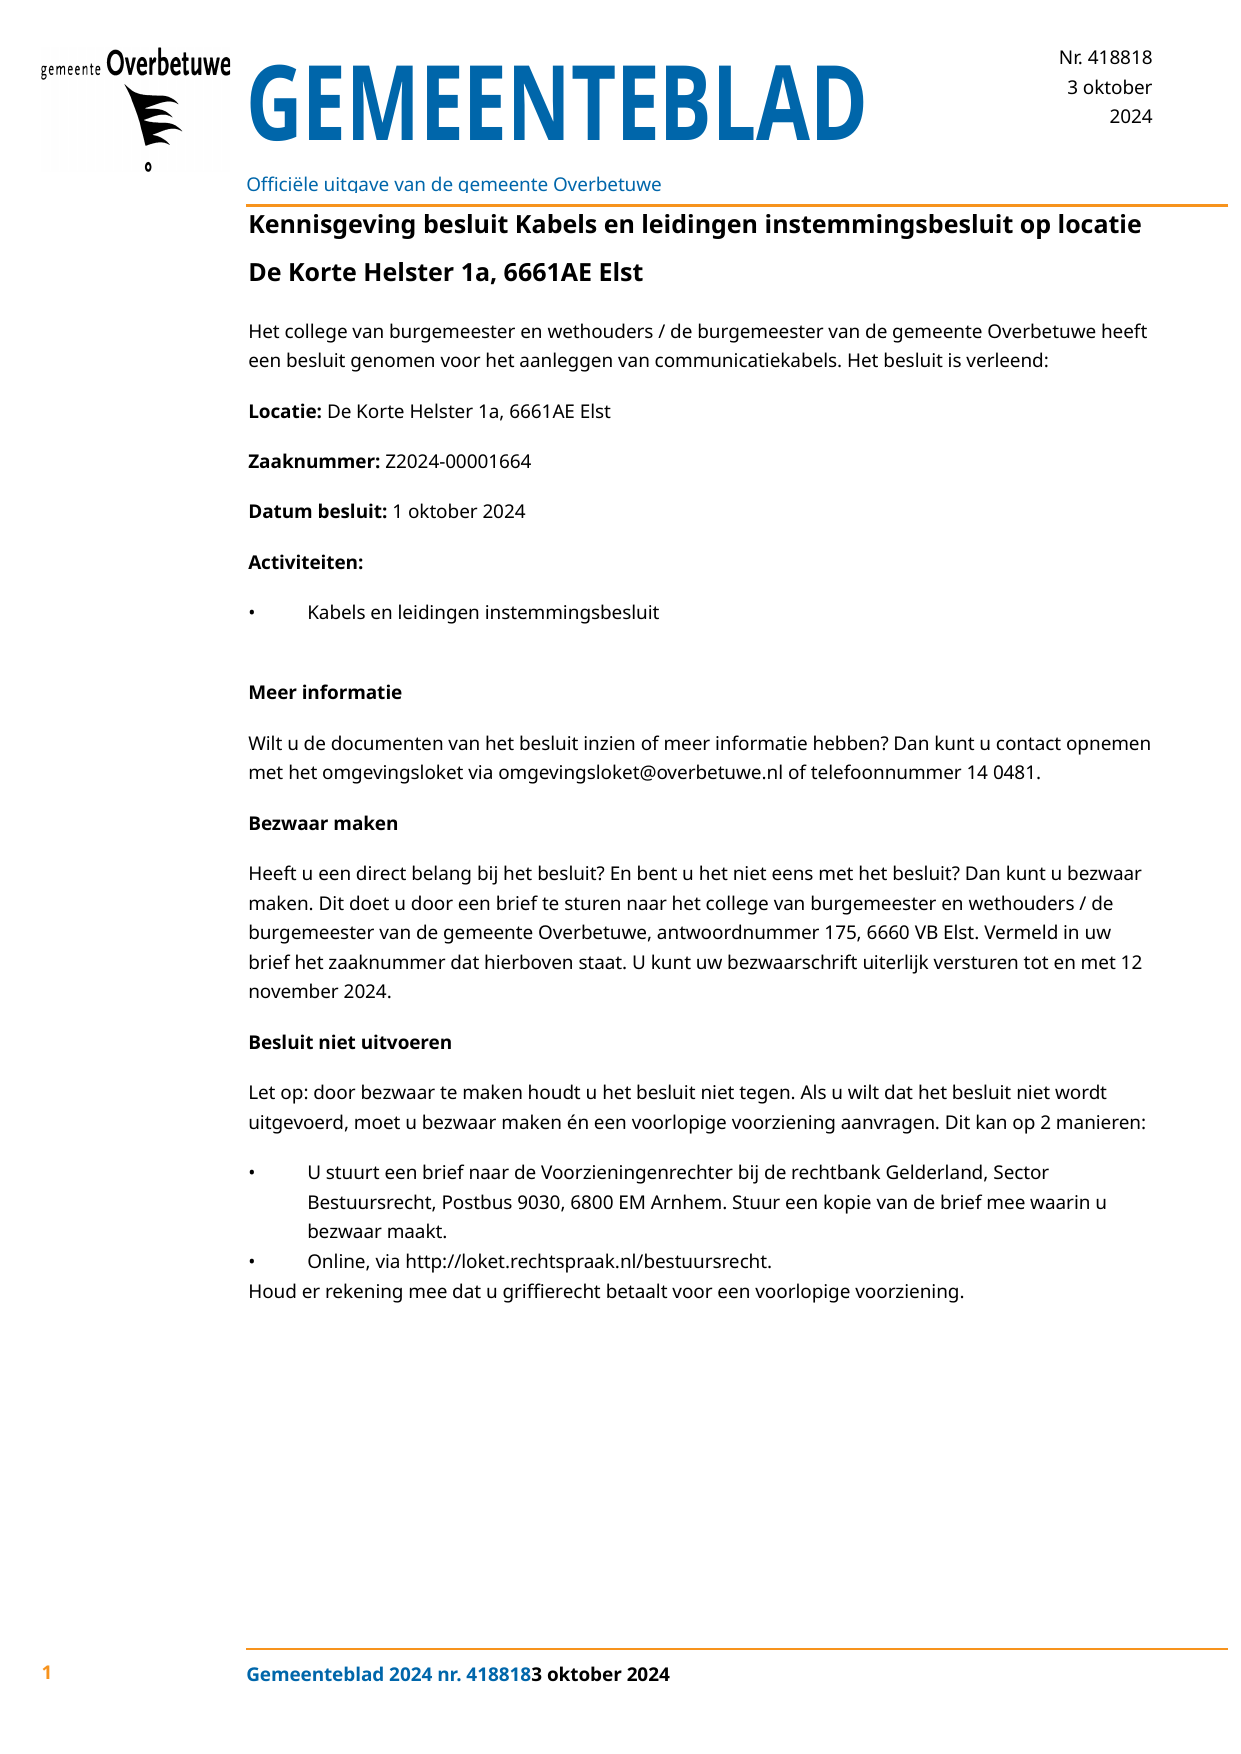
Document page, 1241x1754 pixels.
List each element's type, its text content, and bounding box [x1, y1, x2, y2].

text Locatie: De Korte Helster 1a, 6661AE Elst [248, 398, 1152, 424]
text Wilt u de documenten van het besluit inzien of meer informatie hebben? Dan kunt u contact opnemen met het omgevingsloket via omgevingsloket@overbetuwe.nl of telefoonnummer 14 0481. [248, 730, 1152, 785]
text Activiteiten: [248, 549, 1152, 575]
text Meer informatie [248, 679, 1152, 705]
text Het college van burgemeester en wethouders / de burgemeester van de gemeente Overbetuwe heeft een besluit genomen voor het aanleggen van communicatiekabels. Het besluit is verleend: [248, 318, 1152, 373]
list Kabels en leidingen instemmingsbesluit [248, 599, 1152, 625]
text Let op: door bezwaar te maken houdt u het besluit niet tegen. Als u wilt dat het besluit niet wordt uitgevoerd, moet u bezwaar maken én een voorlopige voorziening aanvragen. Dit kan op 2 manieren: [248, 1079, 1152, 1135]
picture [41, 47, 231, 172]
text Kennisgeving besluit Kabels en leidingen instemmingsbesluit op locatie De Korte Helster 1a, 6661AE Elst [248, 207, 1152, 288]
text Houd er rekening mee dat u griffierecht betaalt voor een voorlopige voorziening. [248, 1278, 1152, 1304]
text Bezwaar maken [248, 810, 1152, 836]
text Datum besluit: 1 oktober 2024 [248, 499, 1152, 524]
text Heeft u een direct belang bij het besluit? En bent u het niet eens met het besluit? Dan kunt u bezwaar maken. Dit doet u door een brief te sturen naar het college van burgemeester en wethouders / de burgemeester van de gemeente Overbetuwe, antwoordnummer 175, 6660 VB Elst. Vermeld in uw brief het zaaknummer dat hierboven staat. U kunt uw bezwaarschrift uiterlijk versturen tot en met 12 november 2024. [248, 860, 1152, 1004]
text Zaaknummer: Z2024-00001664 [248, 448, 1152, 474]
text Besluit niet uitvoeren [248, 1029, 1152, 1055]
list Online, via http://loket.rechtspraak.nl/bestuursrecht. [248, 1248, 1152, 1274]
list U stuurt een brief naar de Voorzieningenrechter bij de rechtbank Gelderland, Sector Bestuursrecht, Postbus 9030, 6800 EM Arnhem. Stuur een kopie van de brief mee waarin u bezwaar maakt. [248, 1159, 1152, 1244]
